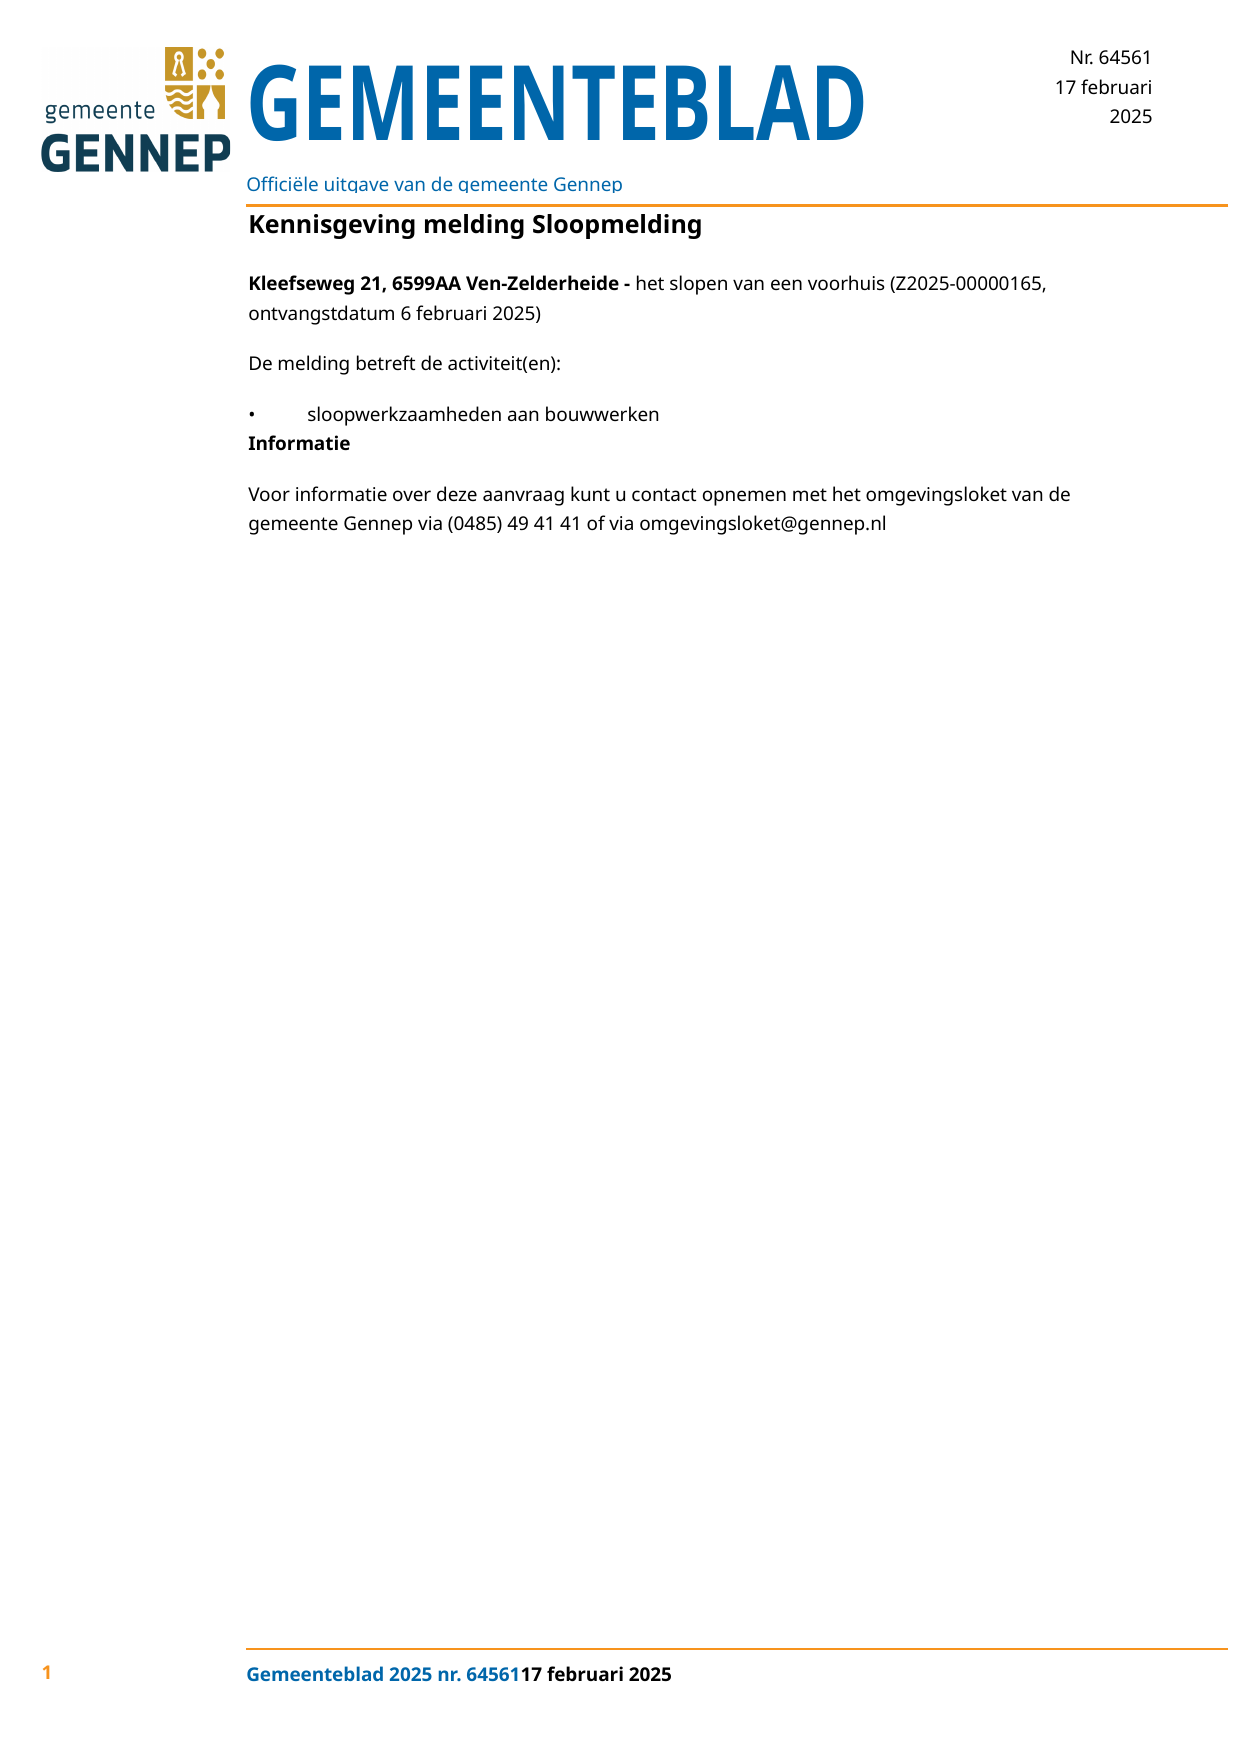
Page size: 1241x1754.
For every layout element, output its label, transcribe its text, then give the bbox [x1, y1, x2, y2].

text Kennisgeving melding Sloopmelding [248, 207, 1152, 241]
text Kleefseweg 21, 6599AA Ven-Zelderheide - het slopen van een voorhuis (Z2025-00000165, ontvangstdatum 6 februari 2025) [248, 270, 1152, 326]
text De melding betreft de activiteit(en): [248, 350, 1152, 376]
text Informatie [248, 430, 1152, 456]
text Voor informatie over deze aanvraag kunt u contact opnemen met het omgevingsloket van de gemeente Gennep via (0485) 49 41 41 of via omgevingsloket@gennep.nl [248, 481, 1152, 536]
picture [41, 47, 231, 172]
list sloopwerkzaamheden aan bouwwerken [248, 401, 1152, 426]
